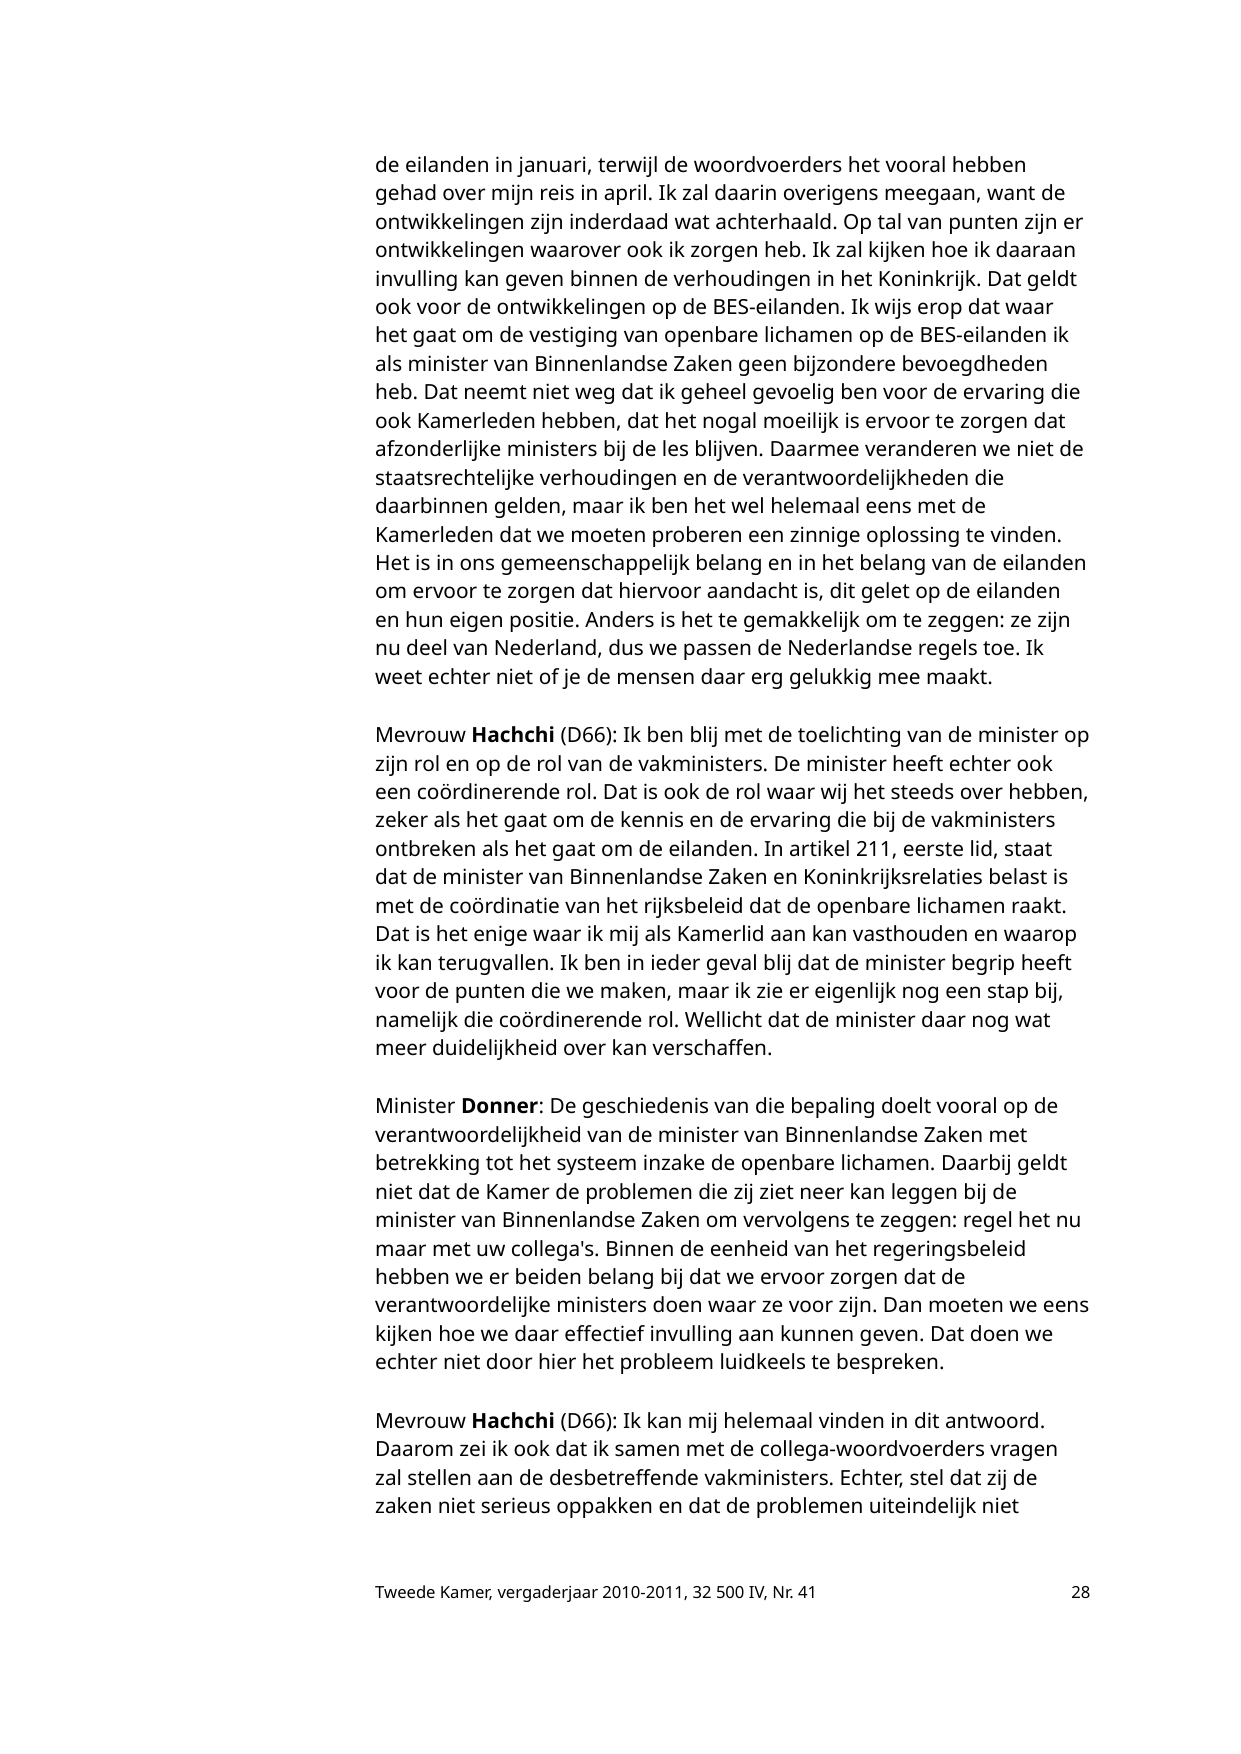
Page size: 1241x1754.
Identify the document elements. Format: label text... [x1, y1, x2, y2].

text Minister Donner: De geschiedenis van die bepaling doelt vooral op de verantwoordelijkheid van de minister van Binnenlandse Zaken met betrekking tot het systeem inzake de openbare lichamen. Daarbij geldt niet dat de Kamer de problemen die zij ziet neer kan leggen bij de minister van Binnenlandse Zaken om vervolgens te zeggen: regel het nu maar met uw collega's. Binnen de eenheid van het regeringsbeleid hebben we er beiden belang bij dat we ervoor zorgen dat de verantwoordelijke ministers doen waar ze voor zijn. Dan moeten we eens kijken hoe we daar effectief invulling aan kunnen geven. Dat doen we echter niet door hier het probleem luidkeels te bespreken. [375, 1092, 1090, 1376]
text de eilanden in januari, terwijl de woordvoerders het vooral hebben gehad over mijn reis in april. Ik zal daarin overigens meegaan, want de ontwikkelingen zijn inderdaad wat achterhaald. Op tal van punten zijn er ontwikkelingen waarover ook ik zorgen heb. Ik zal kijken hoe ik daaraan invulling kan geven binnen de verhoudingen in het Koninkrijk. Dat geldt ook voor de ontwikkelingen op de BES-eilanden. Ik wijs erop dat waar het gaat om de vestiging van openbare lichamen op de BES-eilanden ik als minister van Binnenlandse Zaken geen bijzondere bevoegdheden heb. Dat neemt niet weg dat ik geheel gevoelig ben voor de ervaring die ook Kamerleden hebben, dat het nogal moeilijk is ervoor te zorgen dat afzonderlijke ministers bij de les blijven. Daarmee veranderen we niet de staatsrechtelijke verhoudingen en de verantwoordelijkheden die daarbinnen gelden, maar ik ben het wel helemaal eens met de Kamerleden dat we moeten proberen een zinnige oplossing te vinden. Het is in ons gemeenschappelijk belang en in het belang van de eilanden om ervoor te zorgen dat hiervoor aandacht is, dit gelet op de eilanden en hun eigen positie. Anders is het te gemakkelijk om te zeggen: ze zijn nu deel van Nederland, dus we passen de Nederlandse regels toe. Ik weet echter niet of je de mensen daar erg gelukkig mee maakt. [375, 150, 1090, 690]
text Mevrouw Hachchi (D66): Ik kan mij helemaal vinden in dit antwoord. Daarom zei ik ook dat ik samen met de collega-woordvoerders vragen zal stellen aan de desbetreffende vakministers. Echter, stel dat zij de zaken niet serieus oppakken en dat de problemen uiteindelijk niet [375, 1406, 1090, 1520]
text Mevrouw Hachchi (D66): Ik ben blij met de toelichting van de minister op zijn rol en op de rol van de vakministers. De minister heeft echter ook een coördinerende rol. Dat is ook de rol waar wij het steeds over hebben, zeker als het gaat om de kennis en de ervaring die bij de vakministers ontbreken als het gaat om de eilanden. In artikel 211, eerste lid, staat dat de minister van Binnenlandse Zaken en Koninkrijksrelaties belast is met de coördinatie van het rijksbeleid dat de openbare lichamen raakt. Dat is het enige waar ik mij als Kamerlid aan kan vasthouden en waarop ik kan terugvallen. Ik ben in ieder geval blij dat de minister begrip heeft voor de punten die we maken, maar ik zie er eigenlijk nog een stap bij, namelijk die coördinerende rol. Wellicht dat de minister daar nog wat meer duidelijkheid over kan verschaffen. [375, 720, 1090, 1062]
